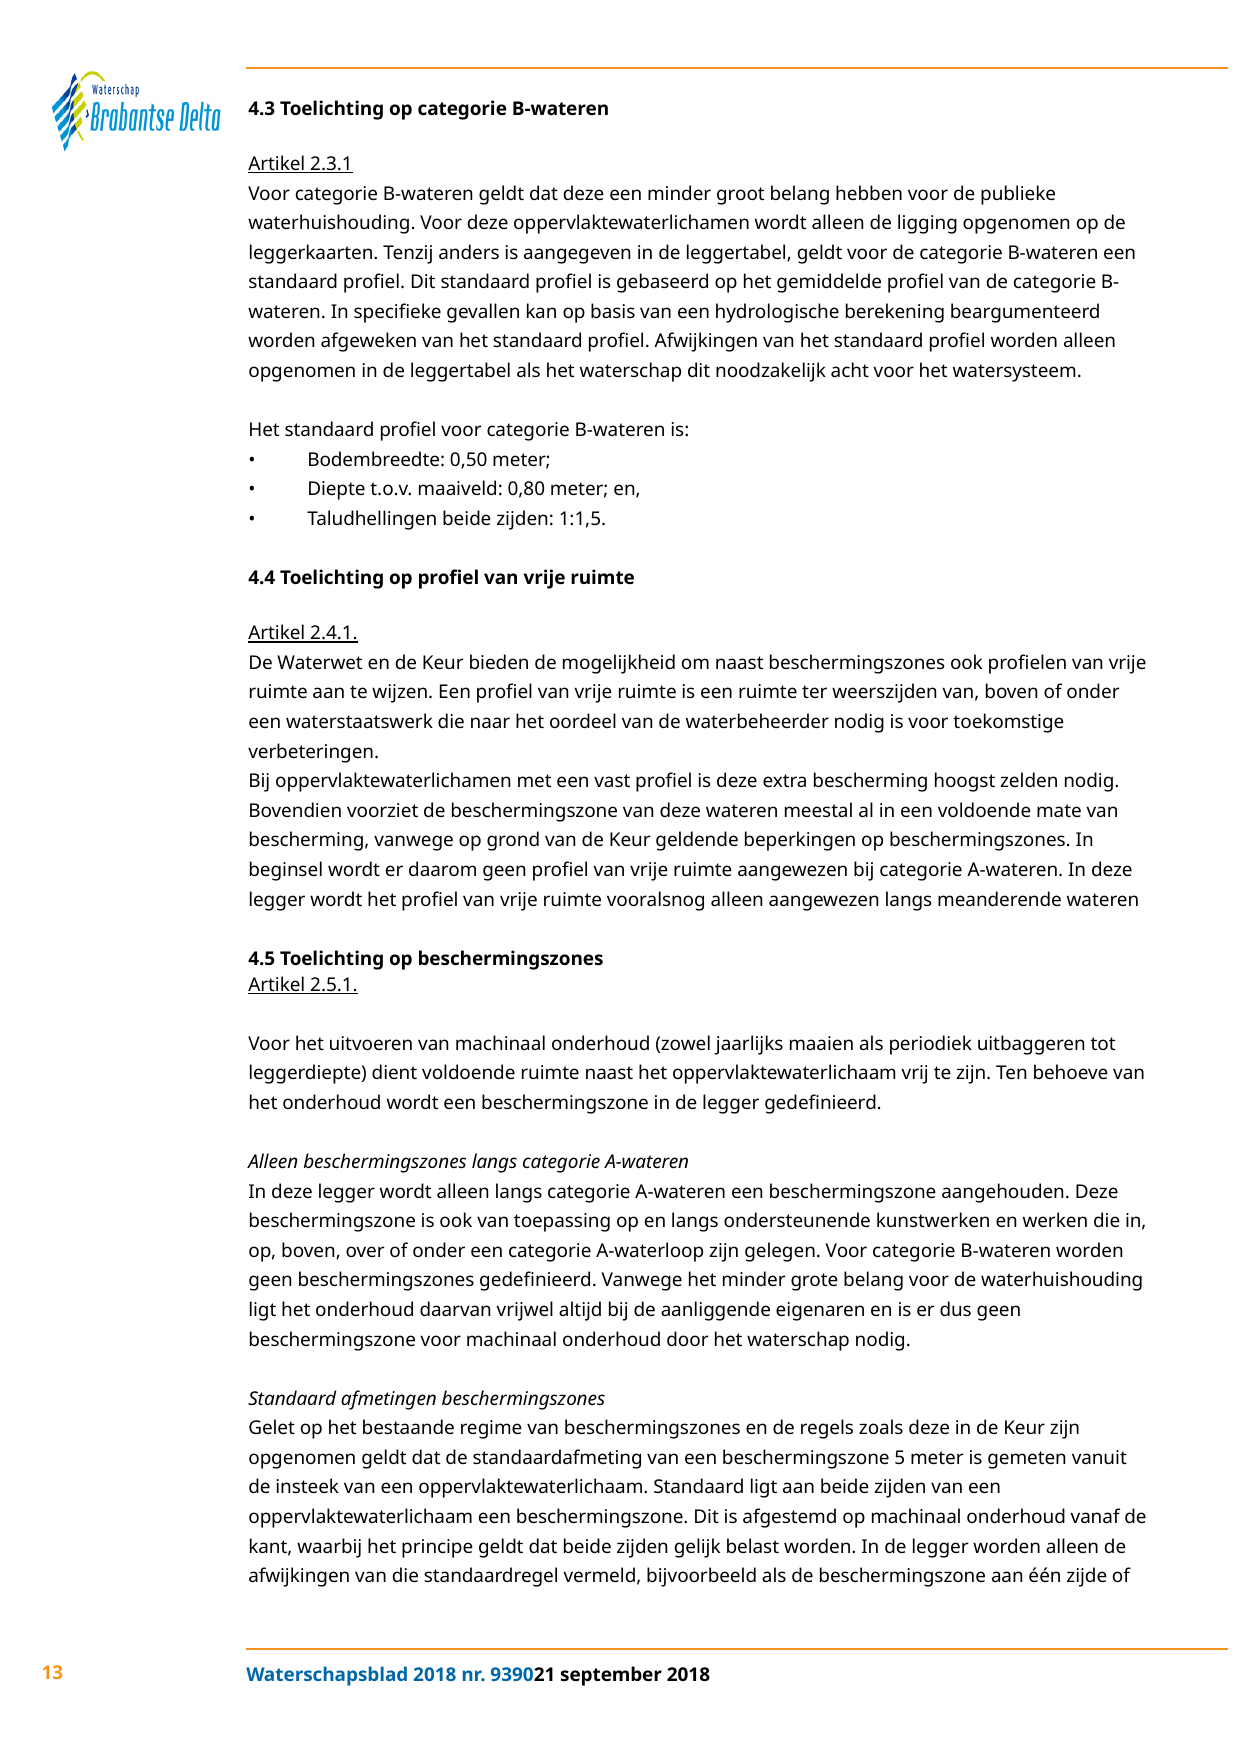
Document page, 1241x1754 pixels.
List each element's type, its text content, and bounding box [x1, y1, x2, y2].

text 4.5 Toelichting op beschermingszones [248, 945, 1152, 971]
text Alleen beschermingszones langs categorie A-wateren [248, 1148, 1152, 1174]
text Voor het uitvoeren van machinaal onderhoud (zowel jaarlijks maaien als periodiek uitbaggeren tot leggerdiepte) dient voldoende ruimte naast het oppervlaktewaterlichaam vrij te zijn. Ten behoeve van het onderhoud wordt een beschermingszone in de legger gedefinieerd. [248, 1030, 1152, 1115]
text Het standaard profiel voor categorie B-wateren is: [248, 416, 1152, 442]
list Diepte t.o.v. maaiveld: 0,80 meter; en, [248, 476, 1152, 501]
text In deze legger wordt alleen langs categorie A-wateren een beschermingszone aangehouden. Deze beschermingszone is ook van toepassing op en langs ondersteunende kunstwerken en werken die in, op, boven, over of onder een categorie A-waterloop zijn gelegen. Voor categorie B-wateren worden geen beschermingszones gedefinieerd. Vanwege het minder grote belang voor de waterhuishouding ligt het onderhoud daarvan vrijwel altijd bij de aanliggende eigenaren en is er dus geen beschermingszone voor machinaal onderhoud door het waterschap nodig. [248, 1178, 1152, 1351]
text De Waterwet en de Keur bieden de mogelijkheid om naast beschermingszones ook profielen van vrije ruimte aan te wijzen. Een profiel van vrije ruimte is een ruimte ter weerszijden van, boven of onder een waterstaatswerk die naar het oordeel van de waterbeheerder nodig is voor toekomstige verbeteringen. [248, 649, 1152, 764]
text Bij oppervlaktewaterlichamen met een vast profiel is deze extra bescherming hoogst zelden nodig. Bovendien voorziet de beschermingszone van deze wateren meestal al in een voldoende mate van bescherming, vanwege op grond van de Keur geldende beperkingen op beschermingszones. In beginsel wordt er daarom geen profiel van vrije ruimte aangewezen bij categorie A-wateren. In deze legger wordt het profiel van vrije ruimte vooralsnog alleen aangewezen langs meanderende wateren [248, 767, 1152, 912]
text Gelet op het bestaande regime van beschermingszones en de regels zoals deze in de Keur zijn opgenomen geldt dat de standaardafmeting van een beschermingszone 5 meter is gemeten vanuit de insteek van een oppervlaktewaterlichaam. Standaard ligt aan beide zijden van een oppervlaktewaterlichaam een beschermingszone. Dit is afgestemd op machinaal onderhoud vanaf de kant, waarbij het principe geldt dat beide zijden gelijk belast worden. In de legger worden alleen de afwijkingen van die standaardregel vermeld, bijvoorbeeld als de beschermingszone aan één zijde of [248, 1414, 1152, 1588]
list Taludhellingen beide zijden: 1:1,5. [248, 505, 1152, 531]
list Bodembreedte: 0,50 meter; [248, 446, 1152, 472]
text 4.3 Toelichting op categorie B-wateren [248, 95, 1152, 121]
text 4.4 Toelichting op profiel van vrije ruimte [248, 564, 1152, 590]
text Standaard afmetingen beschermingszones [248, 1385, 1152, 1411]
text Artikel 2.5.1. [248, 971, 1152, 996]
text Artikel 2.4.1. [248, 619, 1152, 645]
text Artikel 2.3.1 [248, 150, 1152, 176]
text Voor categorie B-wateren geldt dat deze een minder groot belang hebben voor de publieke waterhuishouding. Voor deze oppervlaktewaterlichamen wordt alleen de ligging opgenomen op de leggerkaarten. Tenzij anders is aangegeven in de leggertabel, geldt voor de categorie B-wateren een standaard profiel. Dit standaard profiel is gebaseerd op het gemiddelde profiel van de categorie B-wateren. In specifieke gevallen kan op basis van een hydrologische berekening beargumenteerd worden afgeweken van het standaard profiel. Afwijkingen van het standaard profiel worden alleen opgenomen in de leggertabel als het waterschap dit noodzakelijk acht voor het watersysteem. [248, 180, 1152, 383]
picture [41, 47, 231, 172]
